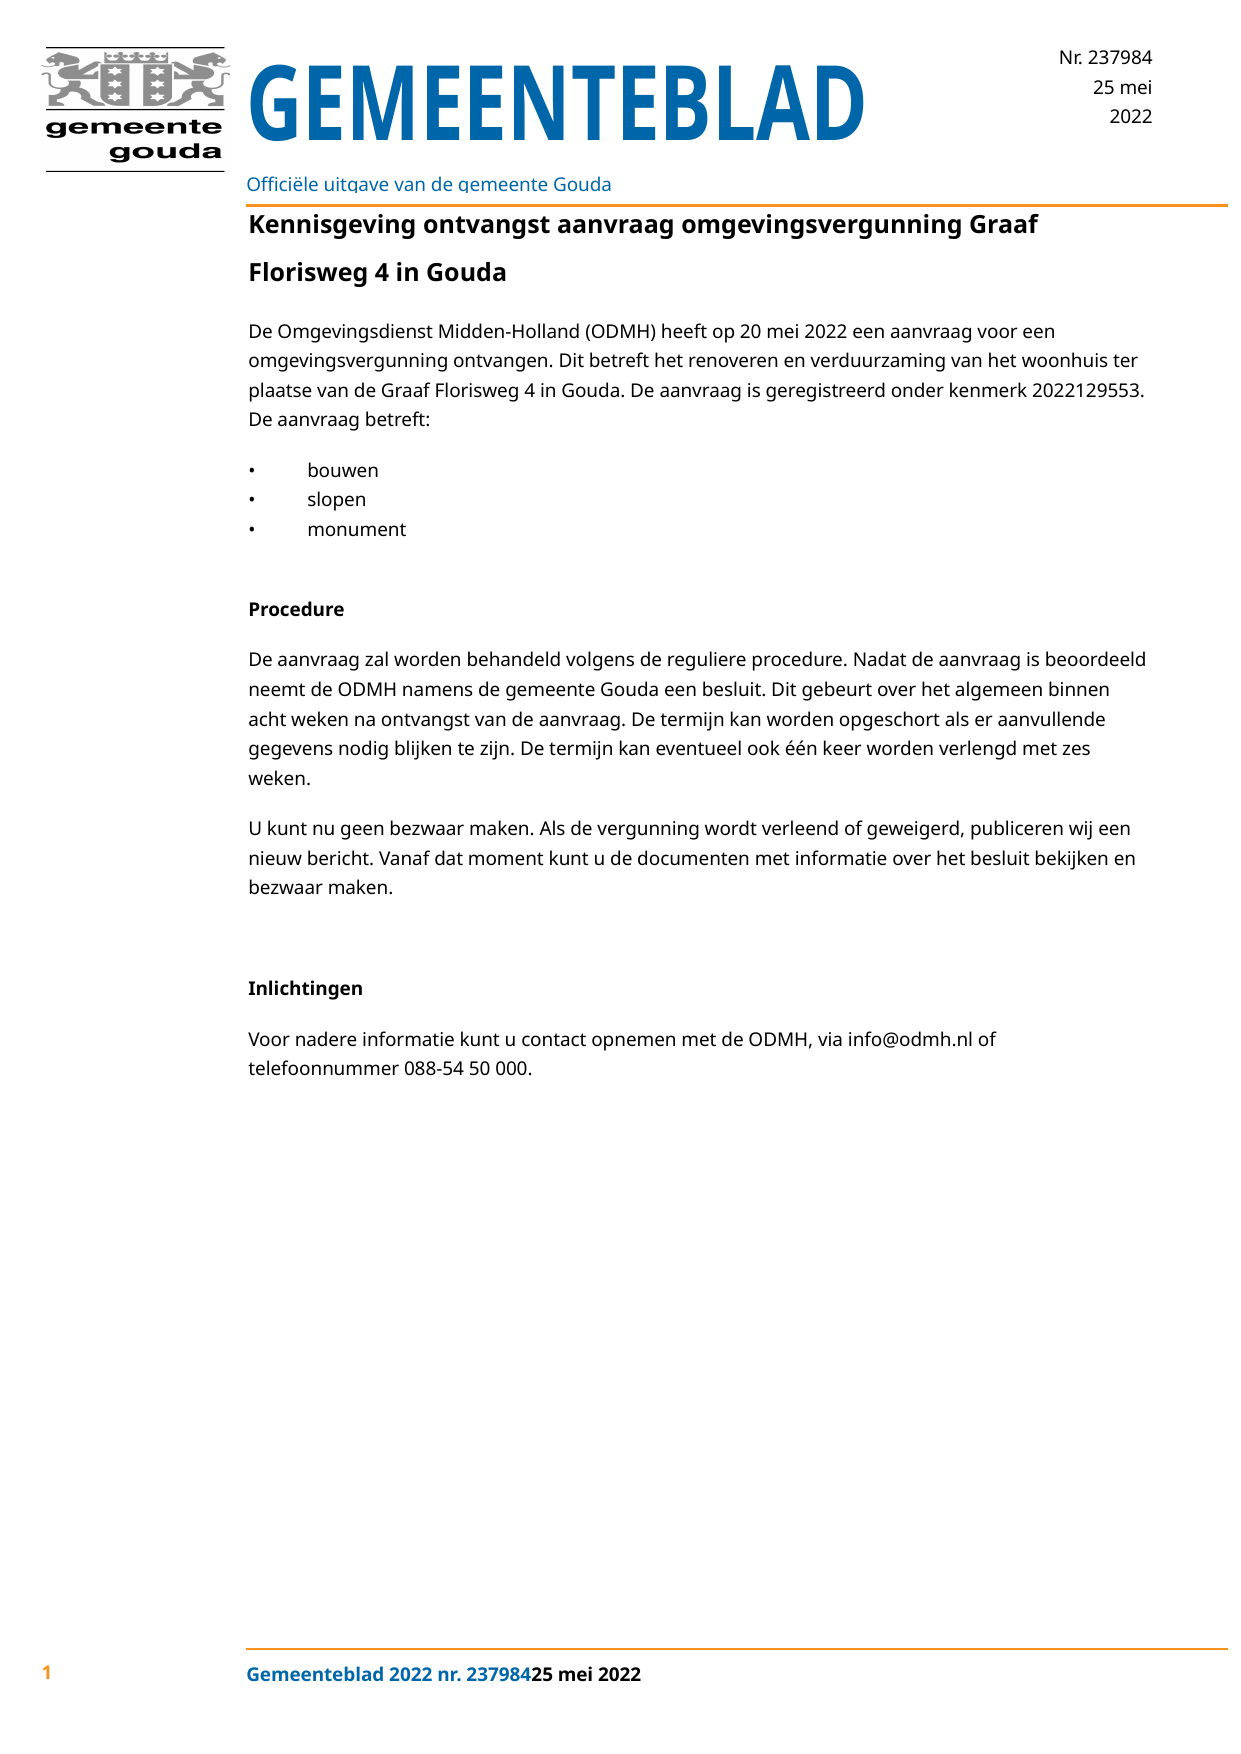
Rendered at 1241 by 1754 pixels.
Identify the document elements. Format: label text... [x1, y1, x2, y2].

text U kunt nu geen bezwaar maken. Als de vergunning wordt verleend of geweigerd, publiceren wij een nieuw bericht. Vanaf dat moment kunt u de documenten met informatie over het besluit bekijken en bezwaar maken. [248, 815, 1152, 900]
text De aanvraag zal worden behandeld volgens de reguliere procedure. Nadat de aanvraag is beoordeeld neemt de ODMH namens de gemeente Gouda een besluit. Dit gebeurt over het algemeen binnen acht weken na ontvangst van de aanvraag. De termijn kan worden opgeschort als er aanvullende gegevens nodig blijken te zijn. De termijn kan eventueel ook één keer worden verlengd met zes weken. [248, 647, 1152, 791]
list bouwen [248, 457, 1152, 483]
text De Omgevingsdienst Midden-Holland (ODMH) heeft op 20 mei 2022 een aanvraag voor een omgevingsvergunning ontvangen. Dit betreft het renoveren en verduurzaming van het woonhuis ter plaatse van de Graaf Florisweg 4 in Gouda. De aanvraag is geregistreerd onder kenmerk 2022129553. De aanvraag betreft: [248, 318, 1152, 432]
text Procedure [248, 596, 1152, 622]
text Kennisgeving ontvangst aanvraag omgevingsvergunning Graaf Florisweg 4 in Gouda [248, 207, 1152, 288]
text Inlichtingen [248, 975, 1152, 1001]
text Voor nadere informatie kunt u contact opnemen met de ODMH, via info@odmh.nl of telefoonnummer 088-54 50 000. [248, 1026, 1152, 1081]
list monument [248, 516, 1152, 542]
picture [41, 47, 231, 172]
list slopen [248, 487, 1152, 512]
